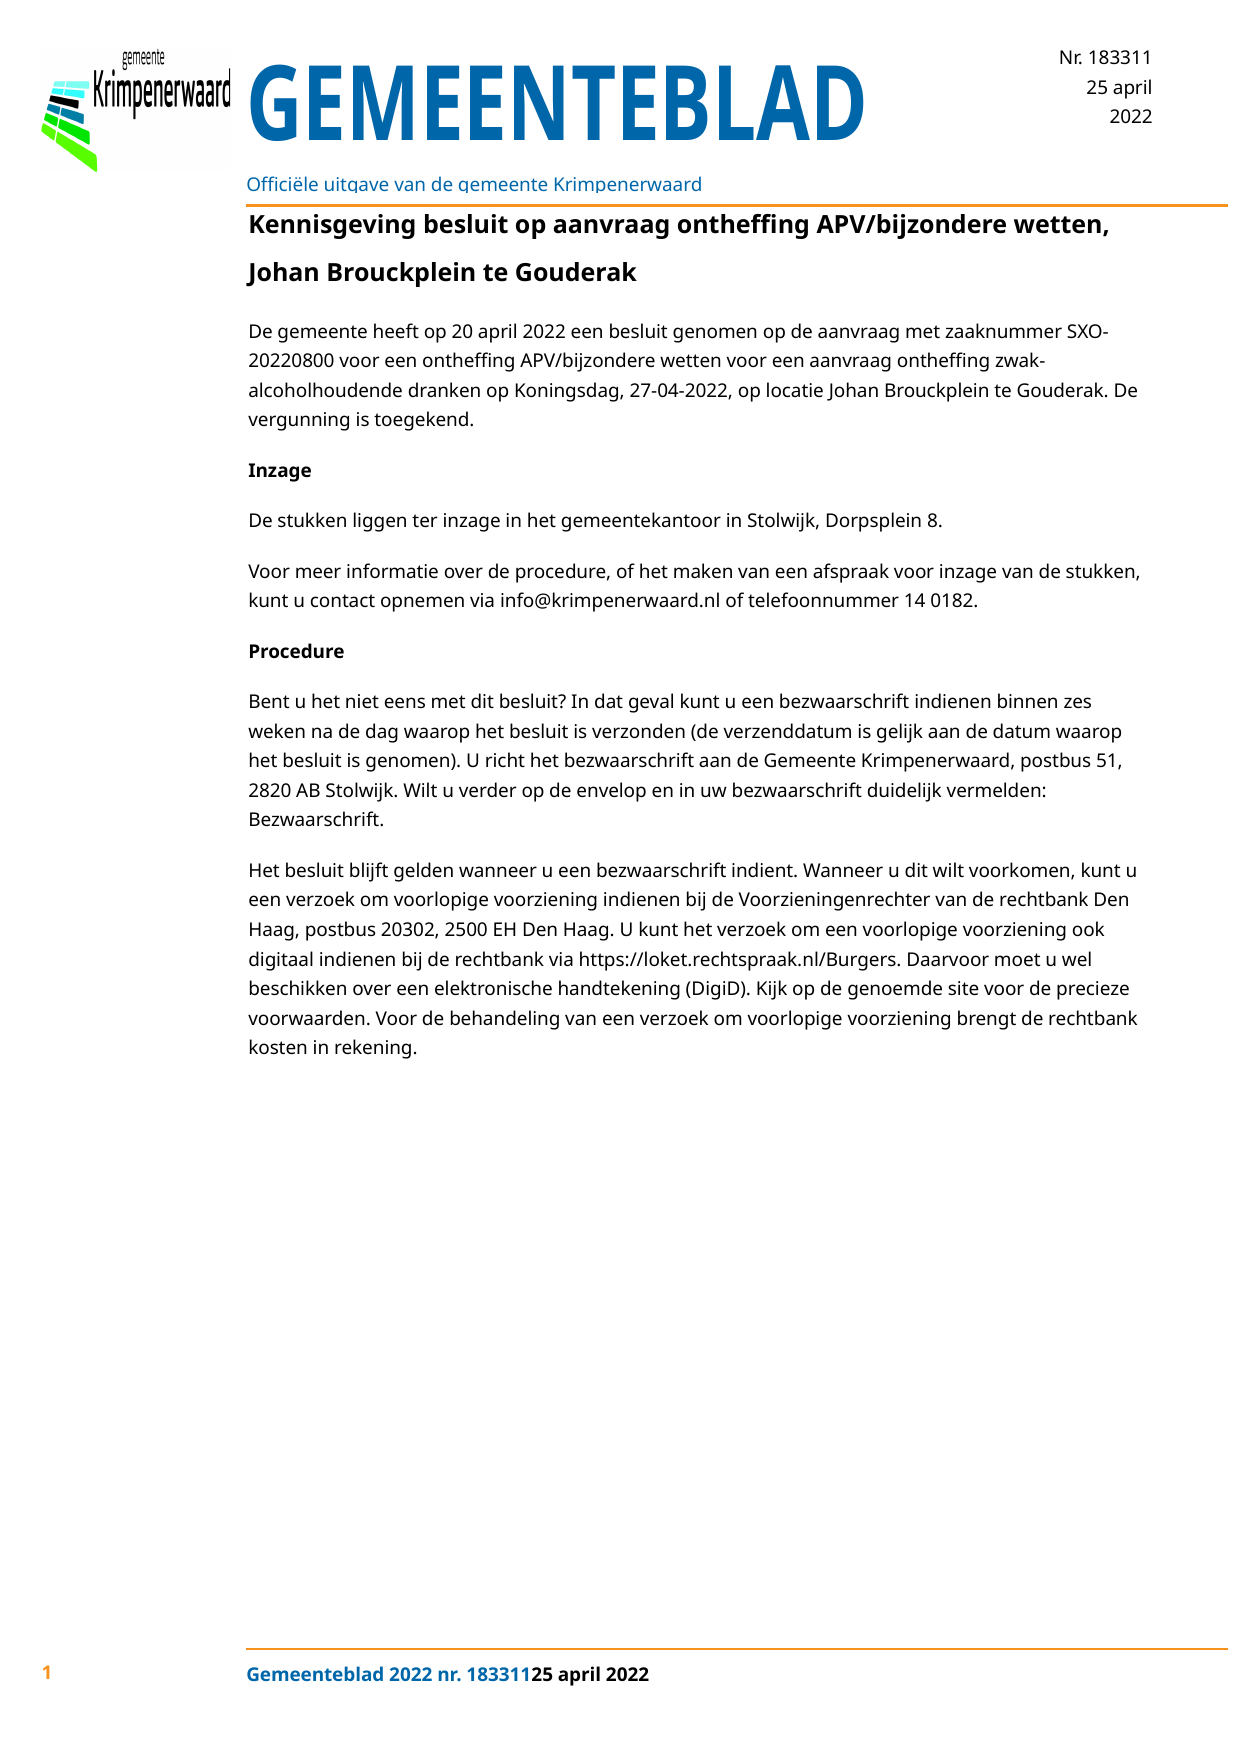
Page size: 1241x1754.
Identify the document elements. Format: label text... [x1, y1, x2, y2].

text Kennisgeving besluit op aanvraag ontheffing APV/bijzondere wetten, Johan Brouckplein te Gouderak [248, 207, 1152, 288]
text De gemeente heeft op 20 april 2022 een besluit genomen op de aanvraag met zaaknummer SXO-20220800 voor een ontheffing APV/bijzondere wetten voor een aanvraag ontheffing zwak-alcoholhoudende dranken op Koningsdag, 27-04-2022, op locatie Johan Brouckplein te Gouderak. De vergunning is toegekend. [248, 318, 1152, 432]
text Voor meer informatie over de procedure, of het maken van een afspraak voor inzage van de stukken, kunt u contact opnemen via info@krimpenerwaard.nl of telefoonnummer 14 0182. [248, 558, 1152, 613]
text Bent u het niet eens met dit besluit? In dat geval kunt u een bezwaarschrift indienen binnen zes weken na de dag waarop het besluit is verzonden (de verzenddatum is gelijk aan de datum waarop het besluit is genomen). U richt het bezwaarschrift aan de Gemeente Krimpenerwaard, postbus 51, 2820 AB Stolwijk. Wilt u verder op de envelop en in uw bezwaarschrift duidelijk vermelden: Bezwaarschrift. [248, 688, 1152, 832]
text Het besluit blijft gelden wanneer u een bezwaarschrift indient. Wanneer u dit wilt voorkomen, kunt u een verzoek om voorlopige voorziening indienen bij de Voorzieningenrechter van de rechtbank Den Haag, postbus 20302, 2500 EH Den Haag. U kunt het verzoek om een voorlopige voorziening ook digitaal indienen bij de rechtbank via https://loket.rechtspraak.nl/Burgers. Daarvoor moet u wel beschikken over een elektronische handtekening (DigiD). Kijk op de genoemde site voor de precieze voorwaarden. Voor de behandeling van een verzoek om voorlopige voorziening brengt de rechtbank kosten in rekening. [248, 857, 1152, 1060]
text De stukken liggen ter inzage in het gemeentekantoor in Stolwijk, Dorpsplein 8. [248, 507, 1152, 533]
text Procedure [248, 638, 1152, 664]
picture [41, 47, 231, 172]
text Inzage [248, 457, 1152, 483]
